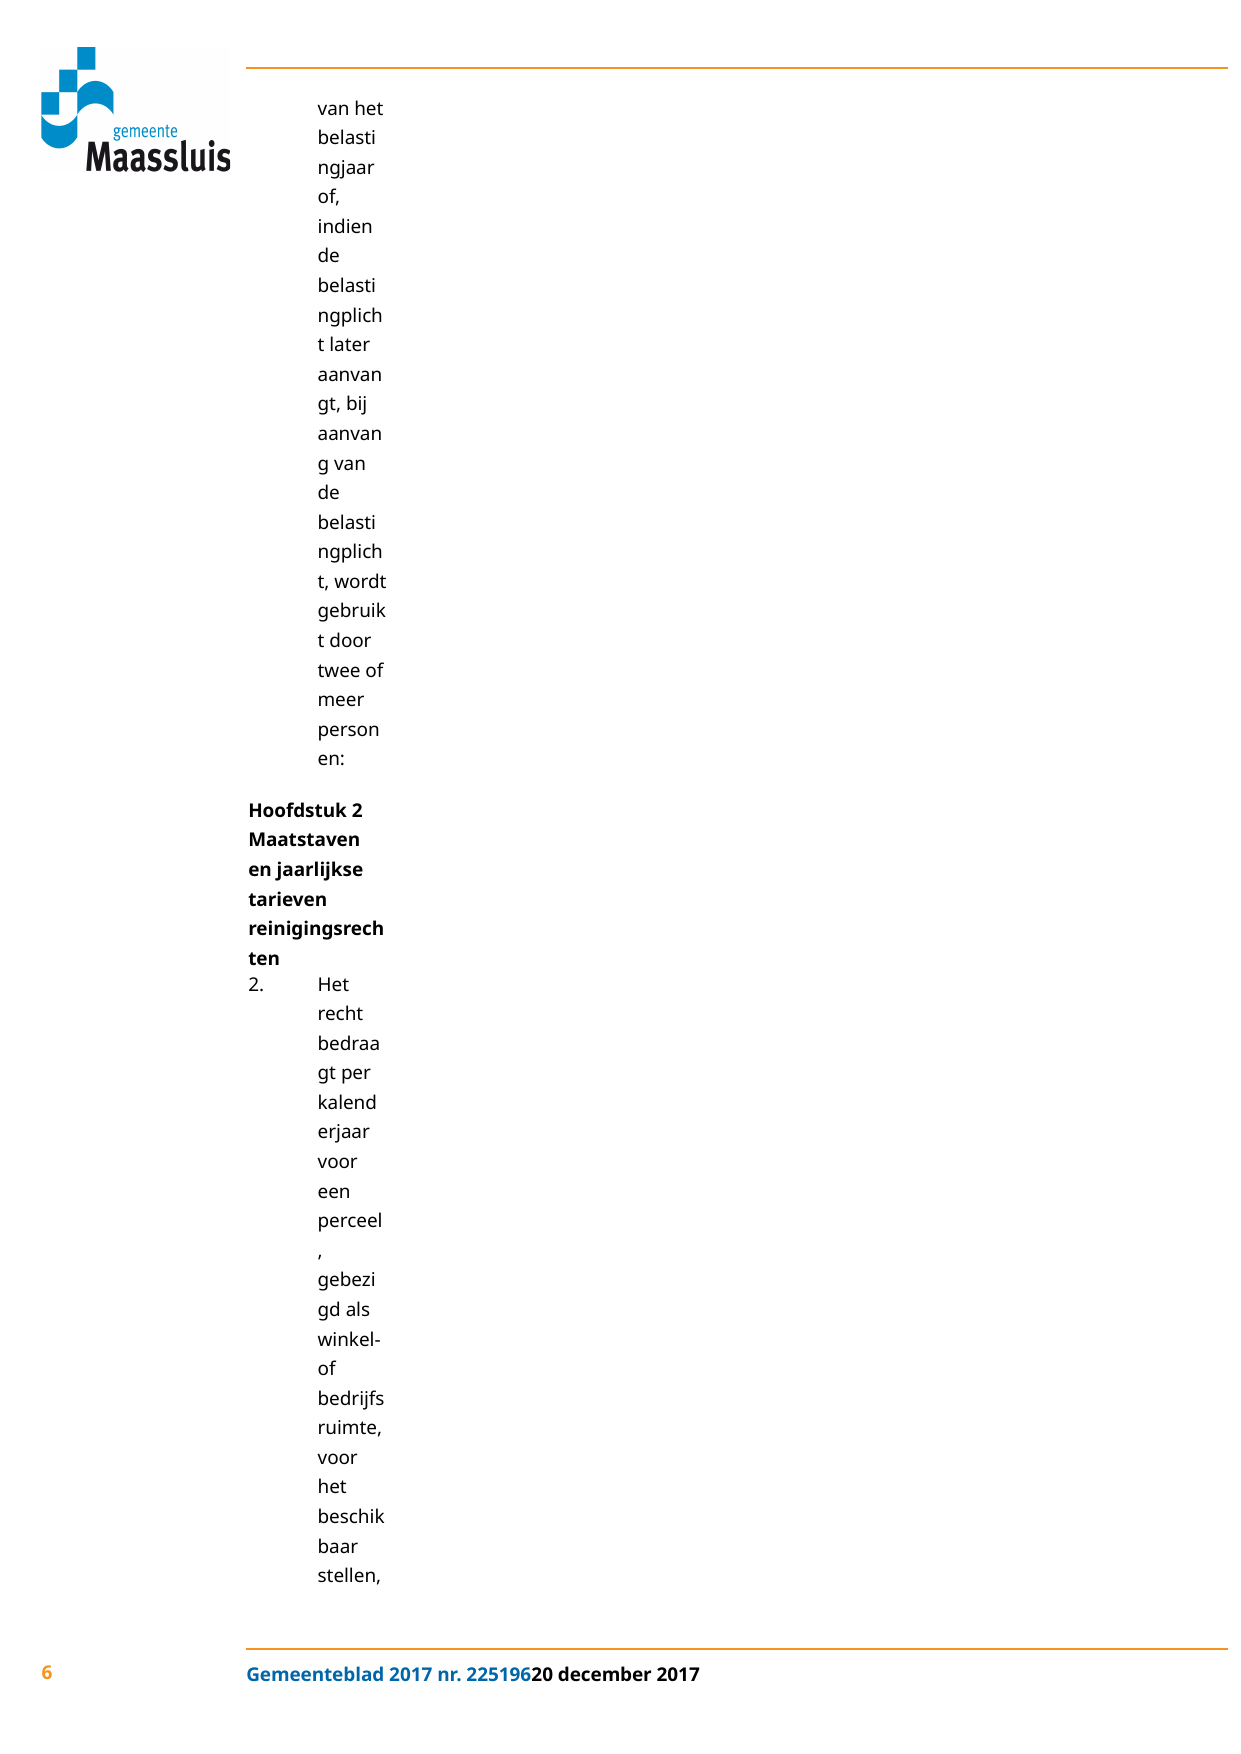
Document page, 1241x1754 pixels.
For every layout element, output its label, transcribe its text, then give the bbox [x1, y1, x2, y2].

table_cell [456, 971, 526, 1588]
table_cell [387, 771, 456, 797]
table_cell van het belastingjaar of, indien de belastingplicht later aanvangt, bij aanvang van de belastingplicht, wordt gebruikt door twee of meer personen: [318, 95, 387, 771]
table_cell [456, 95, 526, 771]
picture [41, 47, 231, 172]
table_cell [318, 771, 387, 797]
table_cell [248, 95, 317, 771]
table_cell [387, 95, 456, 771]
table_cell [387, 797, 456, 971]
table_cell Hoofdstuk 2 Maatstaven en jaarlijkse tarieven reinigingsrechten [248, 797, 387, 971]
table_cell [387, 971, 456, 1588]
table_cell 2. [248, 971, 317, 1588]
table_cell [248, 771, 317, 797]
table_cell [456, 771, 526, 797]
table_cell [456, 797, 526, 971]
picture [41, 47, 77, 92]
table_cell Het recht bedraagt per kalenderjaar voor een perceel, gebezigd als winkel- of bedrijfsruimte, voor het beschikbaar stellen, [318, 971, 387, 1588]
